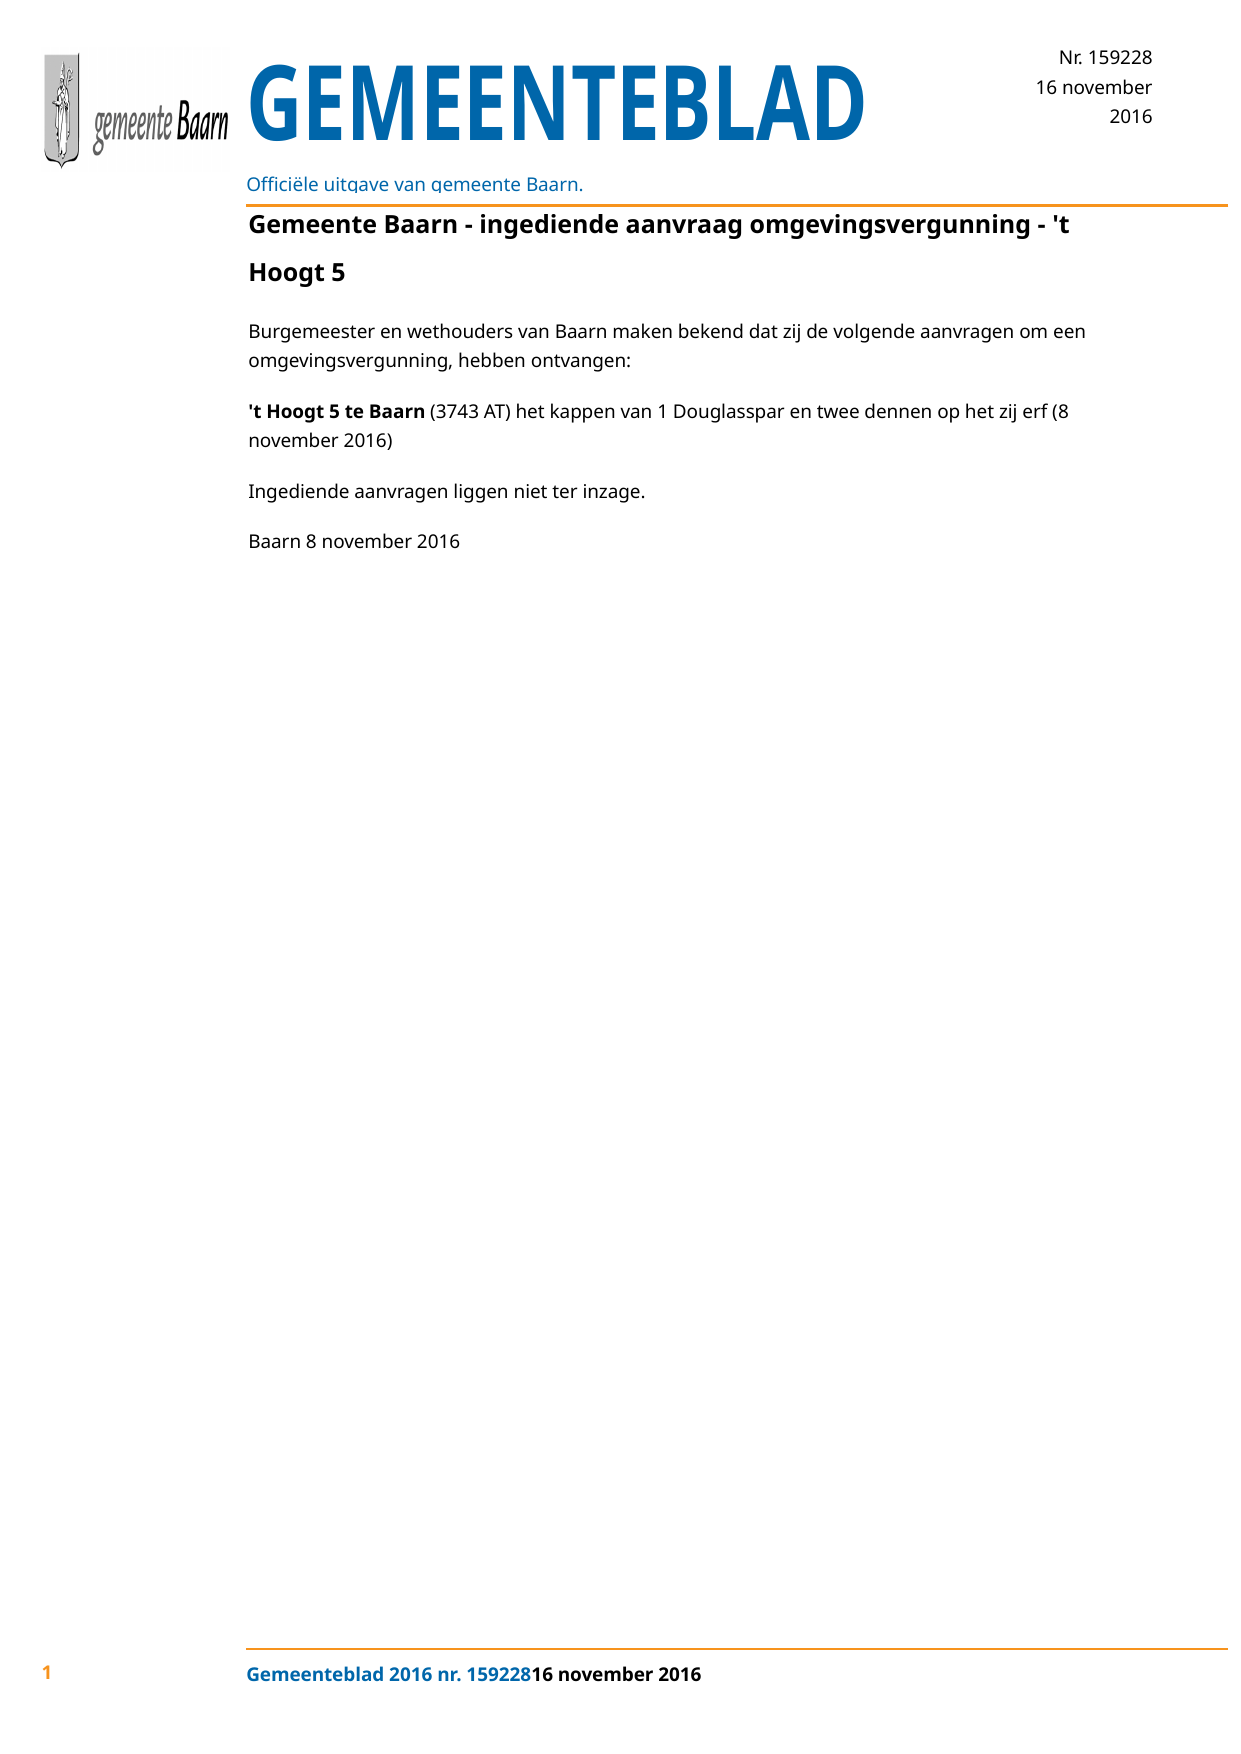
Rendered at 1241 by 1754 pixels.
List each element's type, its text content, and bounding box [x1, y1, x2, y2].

text 't Hoogt 5 te Baarn (3743 AT) het kappen van 1 Douglasspar en twee dennen op het zij erf (8 november 2016) [248, 398, 1152, 453]
text Ingediende aanvragen liggen niet ter inzage. [248, 478, 1152, 504]
text Gemeente Baarn - ingediende aanvraag omgevingsvergunning - 't Hoogt 5 [248, 207, 1152, 288]
text Baarn 8 november 2016 [248, 528, 1152, 554]
text Burgemeester en wethouders van Baarn maken bekend dat zij de volgende aanvragen om een omgevingsvergunning, hebben ontvangen: [248, 318, 1152, 373]
picture [41, 47, 231, 172]
